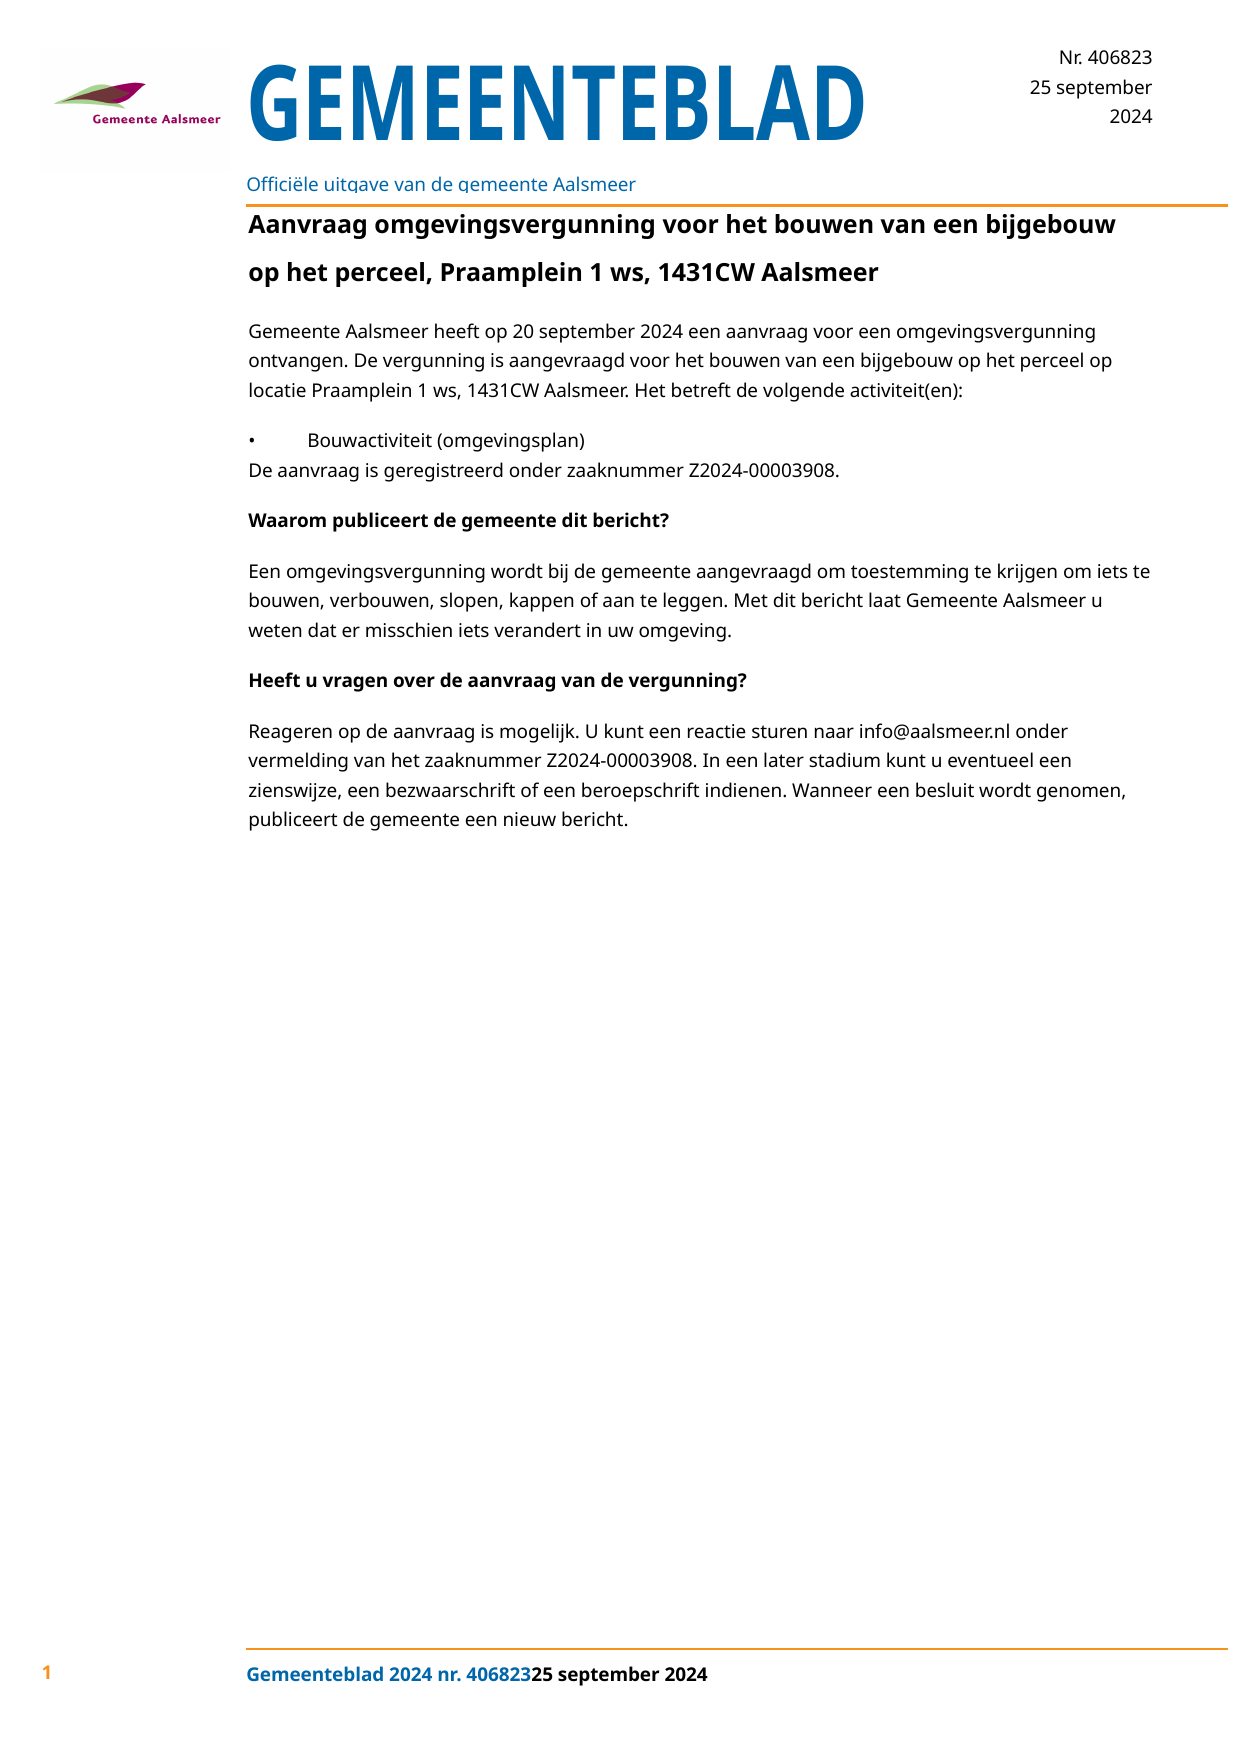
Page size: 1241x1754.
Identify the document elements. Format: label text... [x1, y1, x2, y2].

text Waarom publiceert de gemeente dit bericht? [248, 507, 1152, 533]
text Een omgevingsvergunning wordt bij de gemeente aangevraagd om toestemming te krijgen om iets te bouwen, verbouwen, slopen, kappen of aan te leggen. Met dit bericht laat Gemeente Aalsmeer u weten dat er misschien iets verandert in uw omgeving. [248, 558, 1152, 643]
text Reageren op de aanvraag is mogelijk. U kunt een reactie sturen naar info@aalsmeer.nl onder vermelding van het zaaknummer Z2024-00003908. In een later stadium kunt u eventueel een zienswijze, een bezwaarschrift of een beroepschrift indienen. Wanneer een besluit wordt genomen, publiceert de gemeente een nieuw bericht. [248, 718, 1152, 832]
text De aanvraag is geregistreerd onder zaaknummer Z2024-00003908. [248, 457, 1152, 483]
list Bouwactiviteit (omgevingsplan) [248, 427, 1152, 453]
text Heeft u vragen over de aanvraag van de vergunning? [248, 667, 1152, 693]
text Aanvraag omgevingsvergunning voor het bouwen van een bijgebouw op het perceel, Praamplein 1 ws, 1431CW Aalsmeer [248, 207, 1152, 288]
text Gemeente Aalsmeer heeft op 20 september 2024 een aanvraag voor een omgevingsvergunning ontvangen. De vergunning is aangevraagd voor het bouwen van een bijgebouw op het perceel op locatie Praamplein 1 ws, 1431CW Aalsmeer. Het betreft de volgende activiteit(en): [248, 318, 1152, 403]
picture [41, 47, 231, 172]
